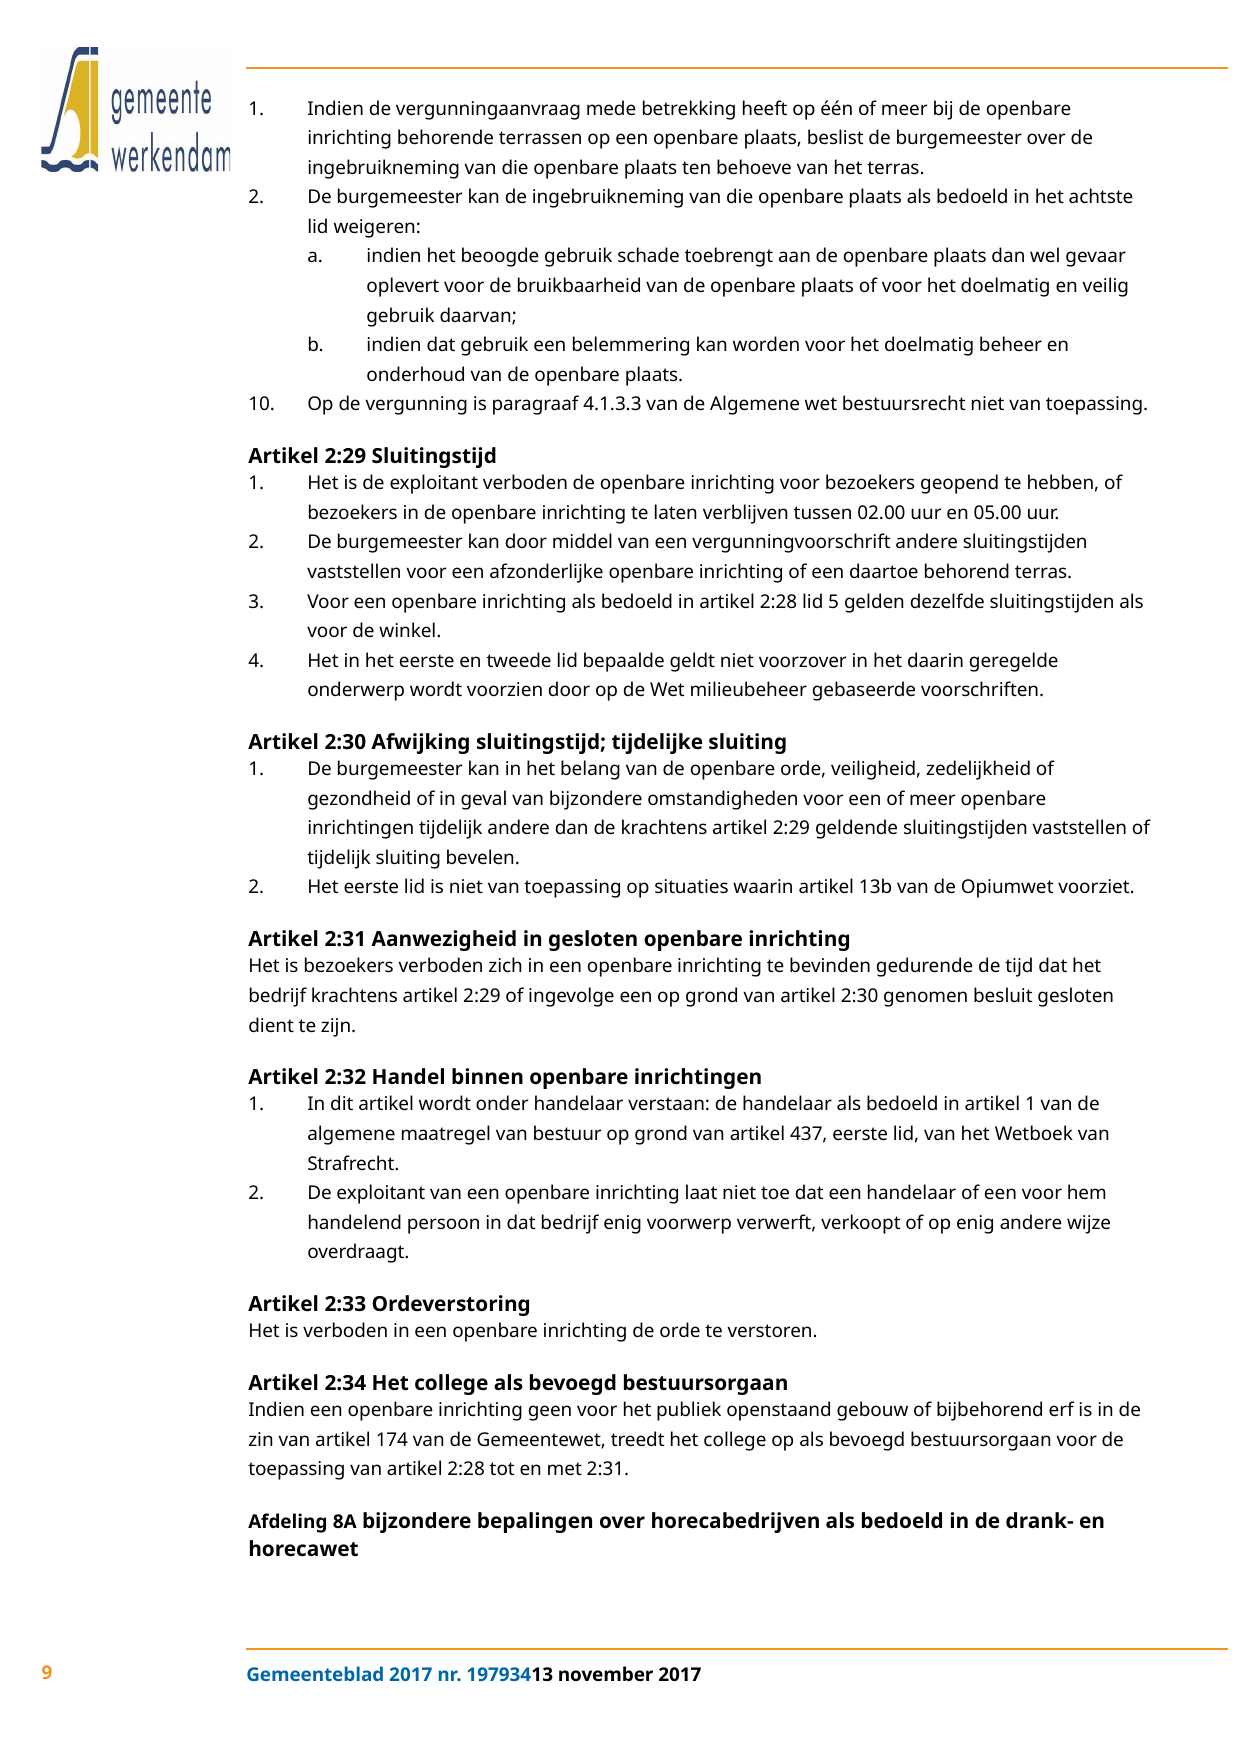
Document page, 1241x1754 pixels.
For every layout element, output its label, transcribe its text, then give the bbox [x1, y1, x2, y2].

list Het is de exploitant verboden de openbare inrichting voor bezoekers geopend te hebben, of bezoekers in de openbare inrichting te laten verblijven tussen 02.00 uur en 05.00 uur. [248, 469, 1152, 525]
list Op de vergunning is paragraaf 4.1.3.3 van de Algemene wet bestuursrecht niet van toepassing. [248, 391, 1152, 416]
text Artikel 2:30 Afwijking sluitingstijd; tijdelijke sluiting [248, 727, 1152, 755]
list indien het beoogde gebruik schade toebrengt aan de openbare plaats dan wel gevaar oplevert voor de bruikbaarheid van de openbare plaats of voor het doelmatig en veilig gebruik daarvan; [307, 243, 1152, 328]
text Indien een openbare inrichting geen voor het publiek openstaand gebouw of bijbehorend erf is in de zin van artikel 174 van de Gemeentewet, treedt het college op als bevoegd bestuursorgaan voor de toepassing van artikel 2:28 tot en met 2:31. [248, 1396, 1152, 1481]
text Artikel 2:33 Ordeverstoring [248, 1289, 1152, 1317]
text Artikel 2:31 Aanwezigheid in gesloten openbare inrichting [248, 924, 1152, 953]
text Artikel 2:34 Het college als bevoegd bestuursorgaan [248, 1368, 1152, 1396]
text Artikel 2:29 Sluitingstijd [248, 441, 1152, 469]
list De burgemeester kan de ingebruikneming van die openbare plaats als bedoeld in het achtste lid weigeren: [248, 183, 1152, 239]
list De burgemeester kan door middel van een vergunningvoorschrift andere sluitingstijden vaststellen voor een afzonderlijke openbare inrichting of een daartoe behorend terras. [248, 529, 1152, 584]
list Het in het eerste en tweede lid bepaalde geldt niet voorzover in het daarin geregelde onderwerp wordt voorzien door op de Wet milieubeheer gebaseerde voorschriften. [248, 647, 1152, 702]
text Afdeling 8A bijzondere bepalingen over horecabedrijven als bedoeld in de drank- en horecawet [248, 1506, 1152, 1563]
text Het is bezoekers verboden zich in een openbare inrichting te bevinden gedurende de tijd dat het bedrijf krachtens artikel 2:29 of ingevolge een op grond van artikel 2:30 genomen besluit gesloten dient te zijn. [248, 953, 1152, 1037]
list De burgemeester kan in het belang van de openbare orde, veiligheid, zedelijkheid of gezondheid of in geval van bijzondere omstandigheden voor een of meer openbare inrichtingen tijdelijk andere dan de krachtens artikel 2:29 geldende sluitingstijden vaststellen of tijdelijk sluiting bevelen. [248, 755, 1152, 870]
list Voor een openbare inrichting als bedoeld in artikel 2:28 lid 5 gelden dezelfde sluitingstijden als voor de winkel. [248, 588, 1152, 643]
picture [41, 47, 231, 172]
list De exploitant van een openbare inrichting laat niet toe dat een handelaar of een voor hem handelend persoon in dat bedrijf enig voorwerp verwerft, verkoopt of op enig andere wijze overdraagt. [248, 1179, 1152, 1264]
text Artikel 2:32 Handel binnen openbare inrichtingen [248, 1062, 1152, 1091]
list In dit artikel wordt onder handelaar verstaan: de handelaar als bedoeld in artikel 1 van de algemene maatregel van bestuur op grond van artikel 437, eerste lid, van het Wetboek van Strafrecht. [248, 1091, 1152, 1176]
text Het is verboden in een openbare inrichting de orde te verstoren. [248, 1317, 1152, 1343]
list Het eerste lid is niet van toepassing op situaties waarin artikel 13b van de Opiumwet voorziet. [248, 874, 1152, 899]
list indien dat gebruik een belemmering kan worden voor het doelmatig beheer en onderhoud van de openbare plaats. [307, 331, 1152, 387]
list Indien de vergunningaanvraag mede betrekking heeft op één of meer bij de openbare inrichting behorende terrassen op een openbare plaats, beslist de burgemeester over de ingebruikneming van die openbare plaats ten behoeve van het terras. [248, 95, 1152, 180]
